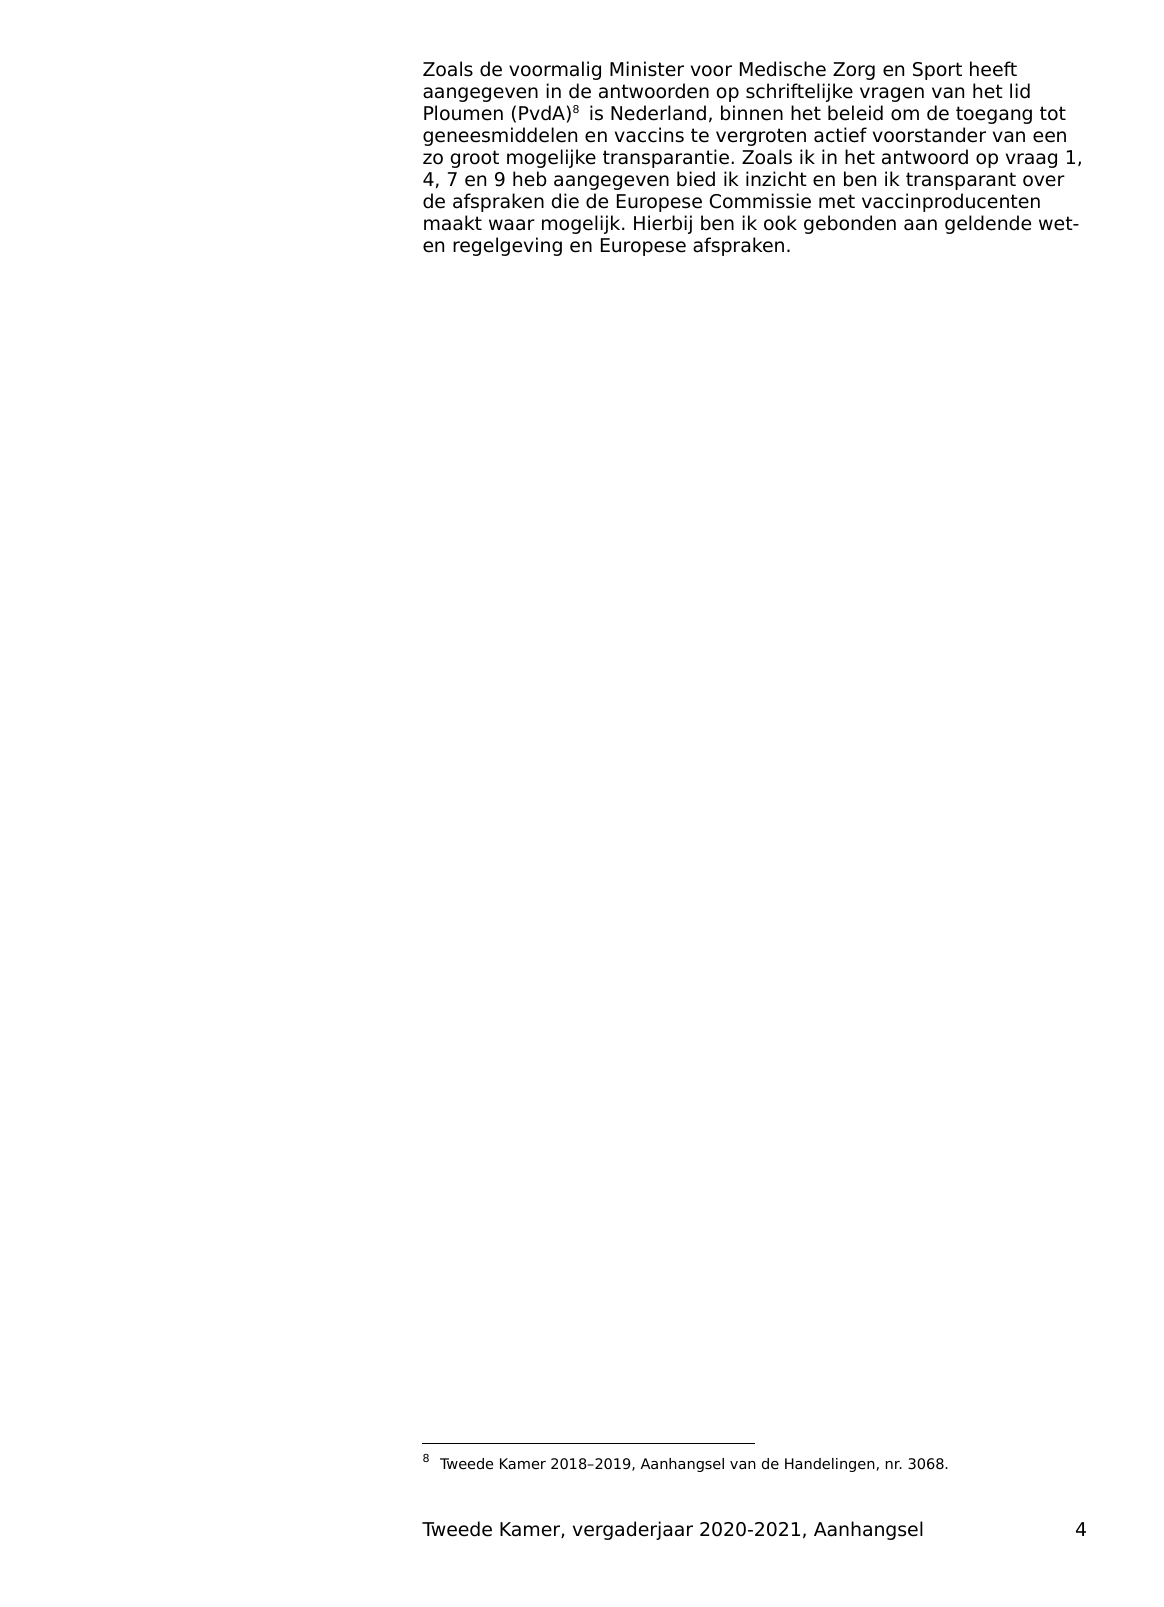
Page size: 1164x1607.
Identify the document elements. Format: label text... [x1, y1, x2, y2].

text Tweede Kamer 2018–2019, Aanhangsel van de Handelingen, nr. 3068. [422, 1452, 1087, 1474]
text Zoals de voormalig Minister voor Medische Zorg en Sport heeft aangegeven in de antwoorden op schriftelijke vragen van het lid Ploumen (PvdA) is Nederland, binnen het beleid om de toegang tot geneesmiddelen en vaccins te vergroten actief voorstander van een zo groot mogelijke transparantie. Zoals ik in het antwoord op vraag 1, 4, 7 en 9 heb aangegeven bied ik inzicht en ben ik transparant over de afspraken die de Europese Commissie met vaccinproducenten maakt waar mogelijk. Hierbij ben ik ook gebonden aan geldende wet- en regelgeving en Europese afspraken. [422, 59, 1087, 257]
